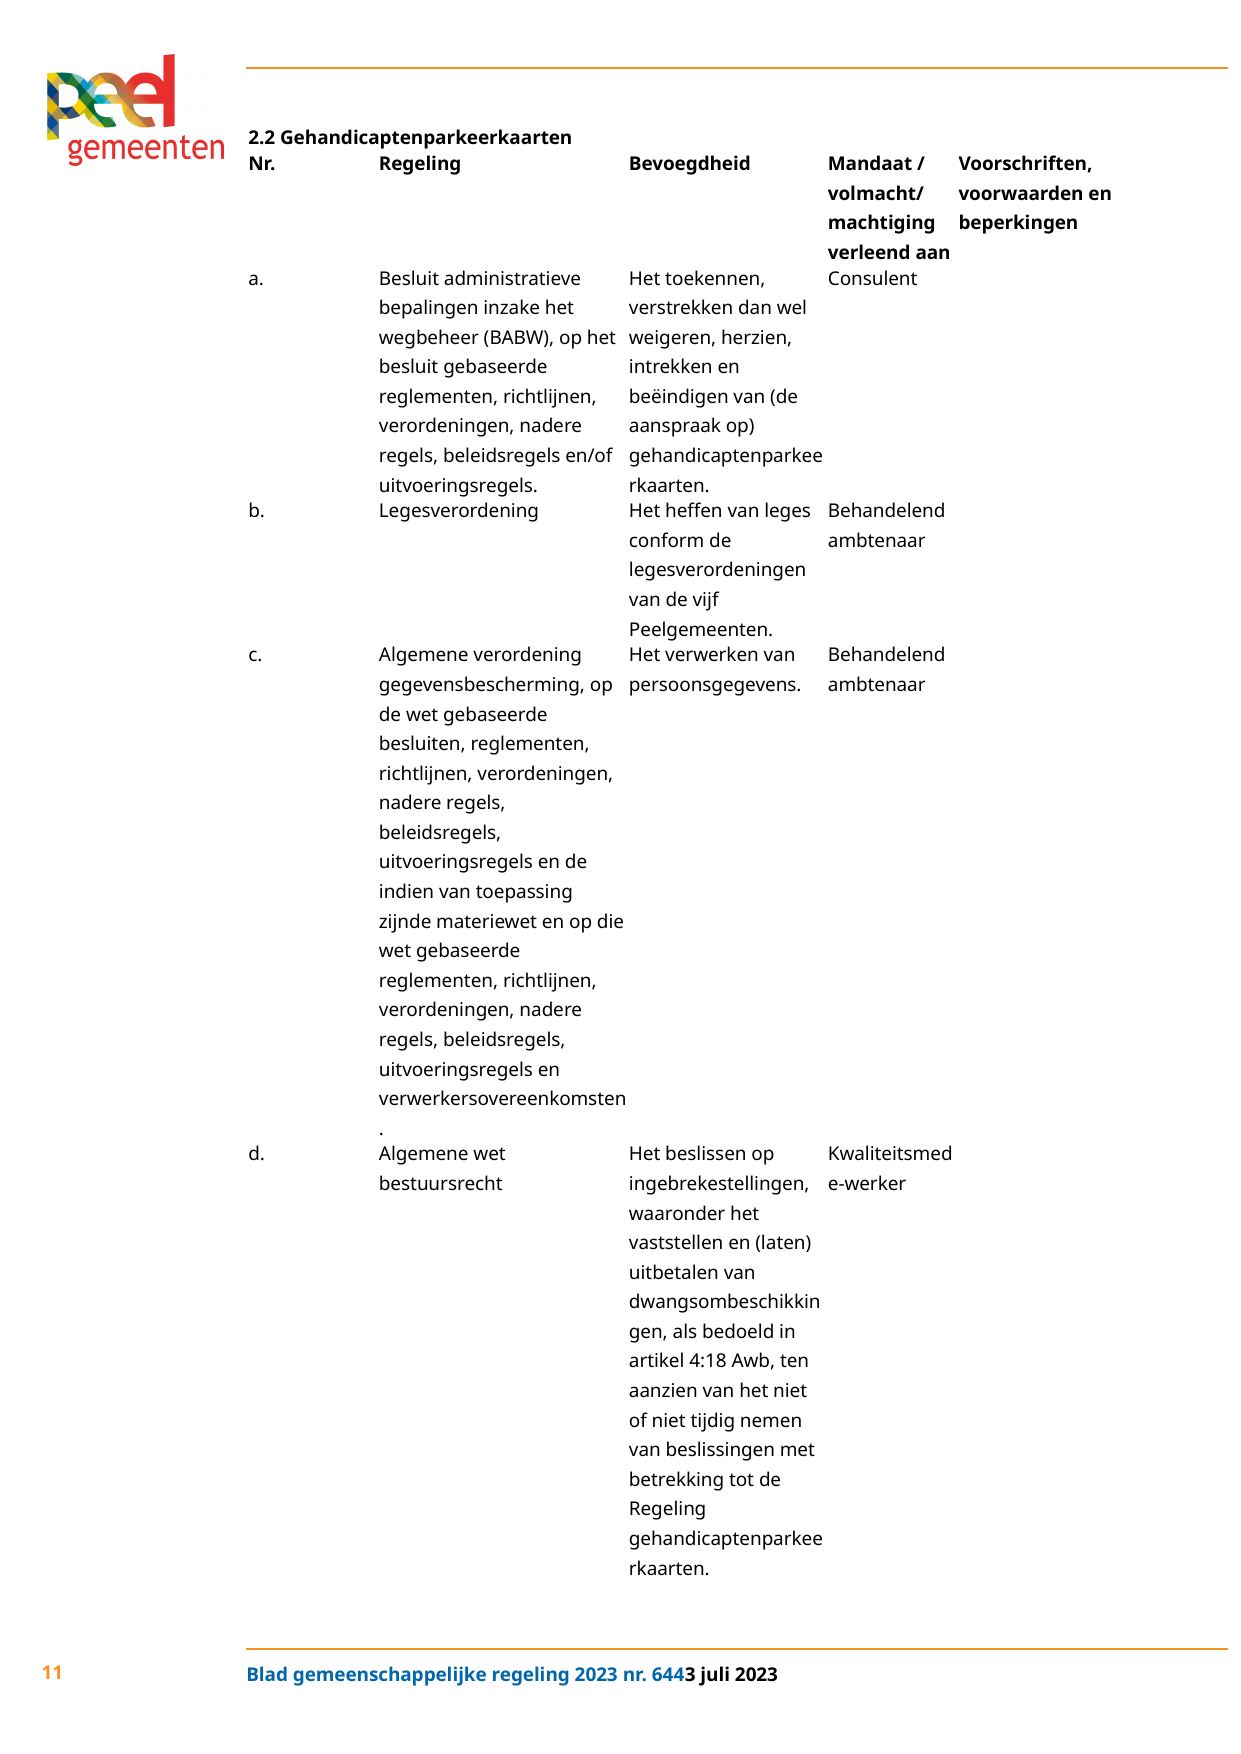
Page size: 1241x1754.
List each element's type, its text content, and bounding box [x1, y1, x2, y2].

table_cell Het verwerken van persoonsgegevens. [629, 642, 828, 1141]
table_cell Voorschriften, voorwaarden en beperkingen [958, 150, 1152, 265]
table_header 2.2 Gehandicaptenparkeerkaarten [248, 125, 1152, 150]
table_cell Behandelend ambtenaar [828, 642, 958, 1141]
table_cell [958, 642, 1152, 1141]
table_cell Mandaat / volmacht/ machtiging verleend aan [828, 150, 958, 265]
table_cell Besluit administratieve bepalingen inzake het wegbeheer (BABW), op het besluit gebaseerde reglementen, richtlijnen, verordeningen, nadere regels, beleidsregels en/of uitvoeringsregels. [379, 265, 629, 497]
table_cell c. [248, 642, 379, 1141]
picture [41, 47, 231, 172]
table_cell Het heffen van leges conform de legesverordeningen van de vijf Peelgemeenten. [629, 498, 828, 642]
table_cell Behandelend ambtenaar [828, 498, 958, 642]
table_cell d. [248, 1141, 379, 1581]
table_cell Consulent [828, 265, 958, 497]
table_cell [958, 498, 1152, 642]
table_cell a. [248, 265, 379, 497]
table_cell Nr. [248, 150, 379, 265]
table_cell Algemene verordening gegevensbescherming, op de wet gebaseerde besluiten, reglementen, richtlijnen, verordeningen, nadere regels, beleidsregels, uitvoeringsregels en de indien van toepassing zijnde materiewet en op die wet gebaseerde reglementen, richtlijnen, verordeningen, nadere regels, beleidsregels, uitvoeringsregels en verwerkersovereenkomsten. [379, 642, 629, 1141]
table_cell Kwaliteitsmede-werker [828, 1141, 958, 1581]
table_cell Algemene wet bestuursrecht [379, 1141, 629, 1581]
table_cell Bevoegdheid [629, 150, 828, 265]
table_cell Legesverordening [379, 498, 629, 642]
table_cell b. [248, 498, 379, 642]
table_cell [958, 265, 1152, 497]
table_cell Regeling [379, 150, 629, 265]
table_cell Het toekennen, verstrekken dan wel weigeren, herzien, intrekken en beëindigen van (de aanspraak op) gehandicaptenparkeerkaarten. [629, 265, 828, 497]
table_cell [958, 1141, 1152, 1581]
table_cell Het beslissen op ingebrekestellingen, waaronder het vaststellen en (laten) uitbetalen van dwangsombeschikkingen, als bedoeld in artikel 4:18 Awb, ten aanzien van het niet of niet tijdig nemen van beslissingen met betrekking tot de Regeling gehandicaptenparkeerkaarten. [629, 1141, 828, 1581]
